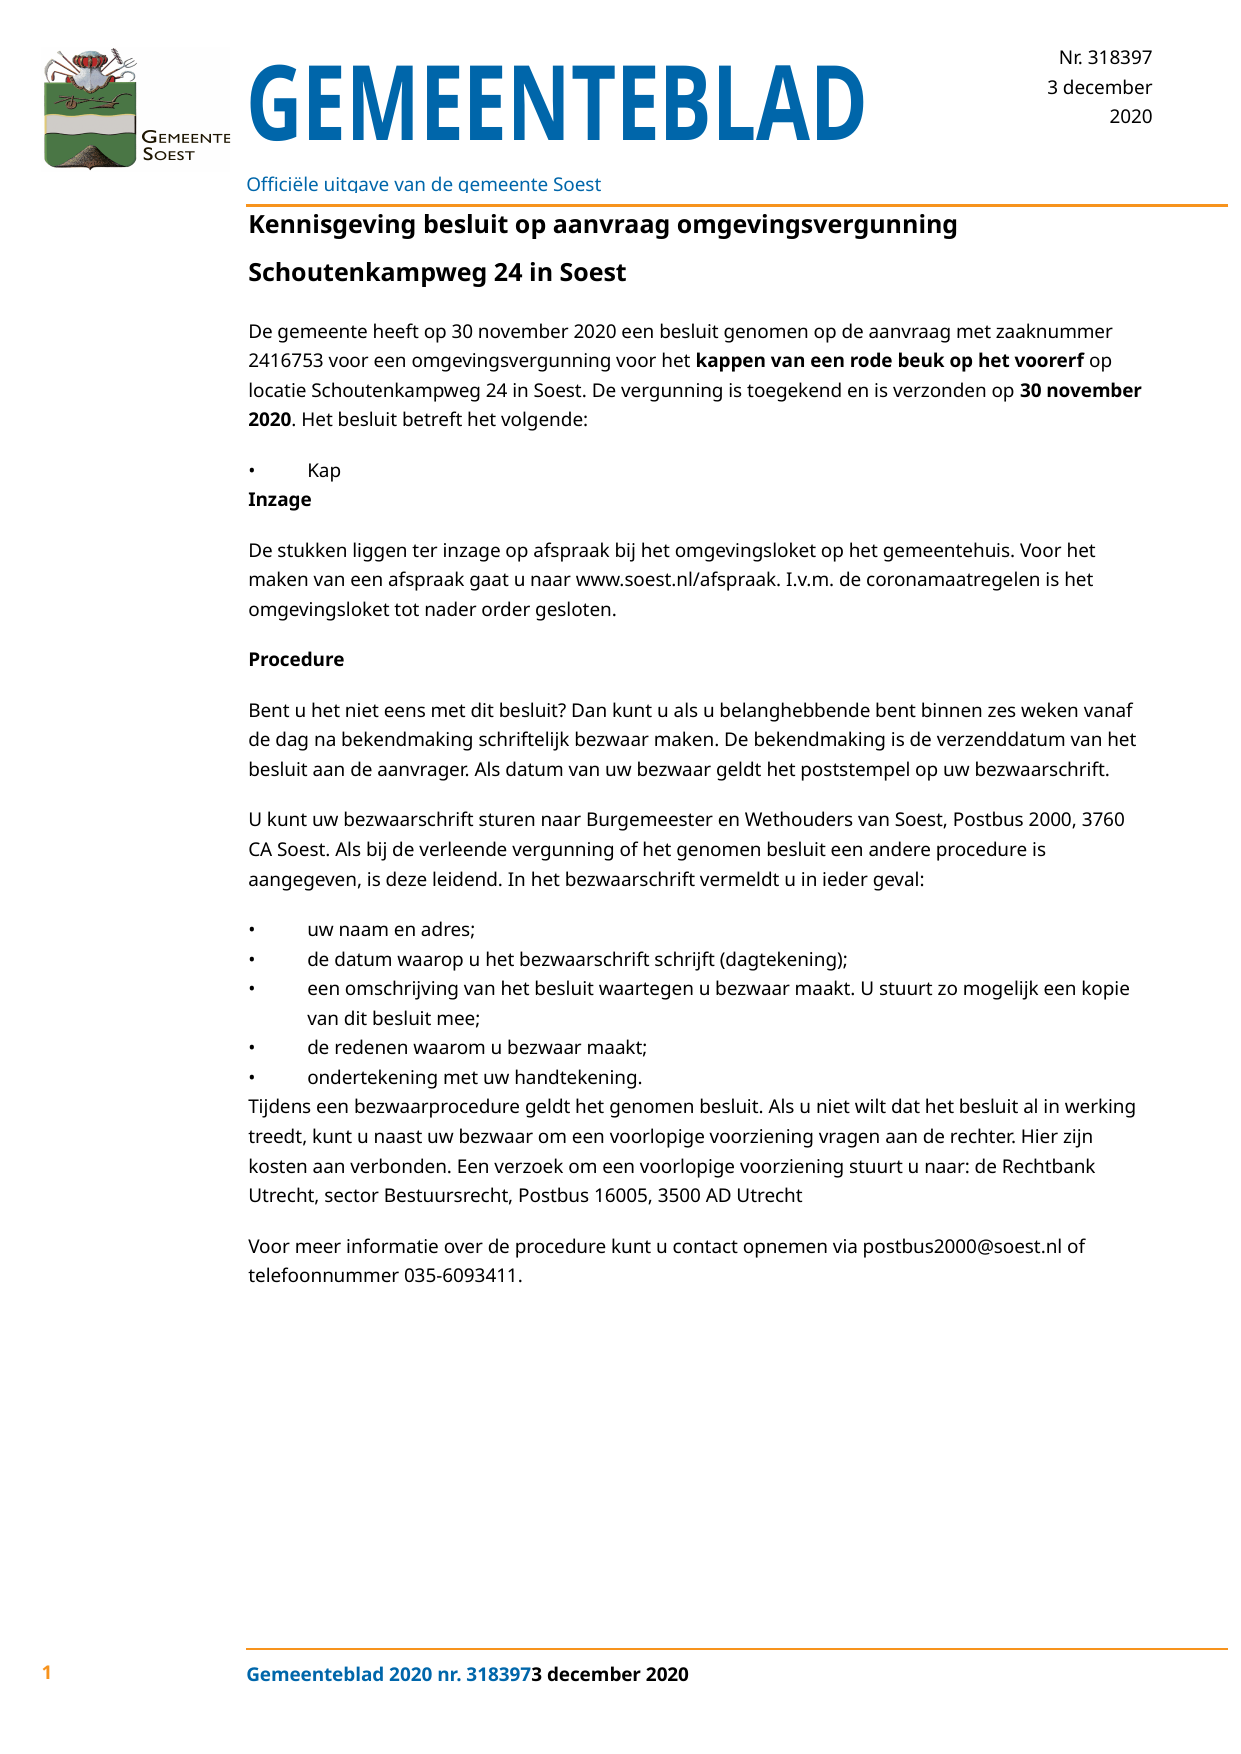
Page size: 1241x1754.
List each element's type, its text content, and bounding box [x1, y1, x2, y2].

text De gemeente heeft op 30 november 2020 een besluit genomen op de aanvraag met zaaknummer 2416753 voor een omgevingsvergunning voor het kappen van een rode beuk op het voorerf op locatie Schoutenkampweg 24 in Soest. De vergunning is toegekend en is verzonden op 30 november 2020. Het besluit betreft het volgende: [248, 318, 1152, 432]
text U kunt uw bezwaarschrift sturen naar Burgemeester en Wethouders van Soest, Postbus 2000, 3760 CA Soest. Als bij de verleende vergunning of het genomen besluit een andere procedure is aangegeven, is deze leidend. In het bezwaarschrift vermeldt u in ieder geval: [248, 807, 1152, 892]
text Voor meer informatie over de procedure kunt u contact opnemen via postbus2000@soest.nl of telefoonnummer 035-6093411. [248, 1233, 1152, 1288]
list de redenen waarom u bezwaar maakt; [248, 1034, 1152, 1060]
text Inzage [248, 487, 1152, 512]
text De stukken liggen ter inzage op afspraak bij het omgevingsloket op het gemeentehuis. Voor het maken van een afspraak gaat u naar www.soest.nl/afspraak. I.v.m. de coronamaatregelen is het omgevingsloket tot nader order gesloten. [248, 537, 1152, 622]
list Kap [248, 457, 1152, 483]
list ondertekening met uw handtekening. [248, 1064, 1152, 1090]
text Bent u het niet eens met dit besluit? Dan kunt u als u belanghebbende bent binnen zes weken vanaf de dag na bekendmaking schriftelijk bezwaar maken. De bekendmaking is de verzenddatum van het besluit aan de aanvrager. Als datum van uw bezwaar geldt het poststempel op uw bezwaarschrift. [248, 697, 1152, 782]
list een omschrijving van het besluit waartegen u bezwaar maakt. U stuurt zo mogelijk een kopie van dit besluit mee; [248, 975, 1152, 1031]
text Tijdens een bezwaarprocedure geldt het genomen besluit. Als u niet wilt dat het besluit al in werking treedt, kunt u naast uw bezwaar om een voorlopige voorziening vragen aan de rechter. Hier zijn kosten aan verbonden. Een verzoek om een voorlopige voorziening stuurt u naar: de Rechtbank Utrecht, sector Bestuursrecht, Postbus 16005, 3500 AD Utrecht [248, 1094, 1152, 1208]
text Kennisgeving besluit op aanvraag omgevingsvergunning Schoutenkampweg 24 in Soest [248, 207, 1152, 288]
text Procedure [248, 647, 1152, 672]
picture [41, 47, 231, 172]
list de datum waarop u het bezwaarschrift schrijft (dagtekening); [248, 946, 1152, 972]
list uw naam en adres; [248, 916, 1152, 942]
